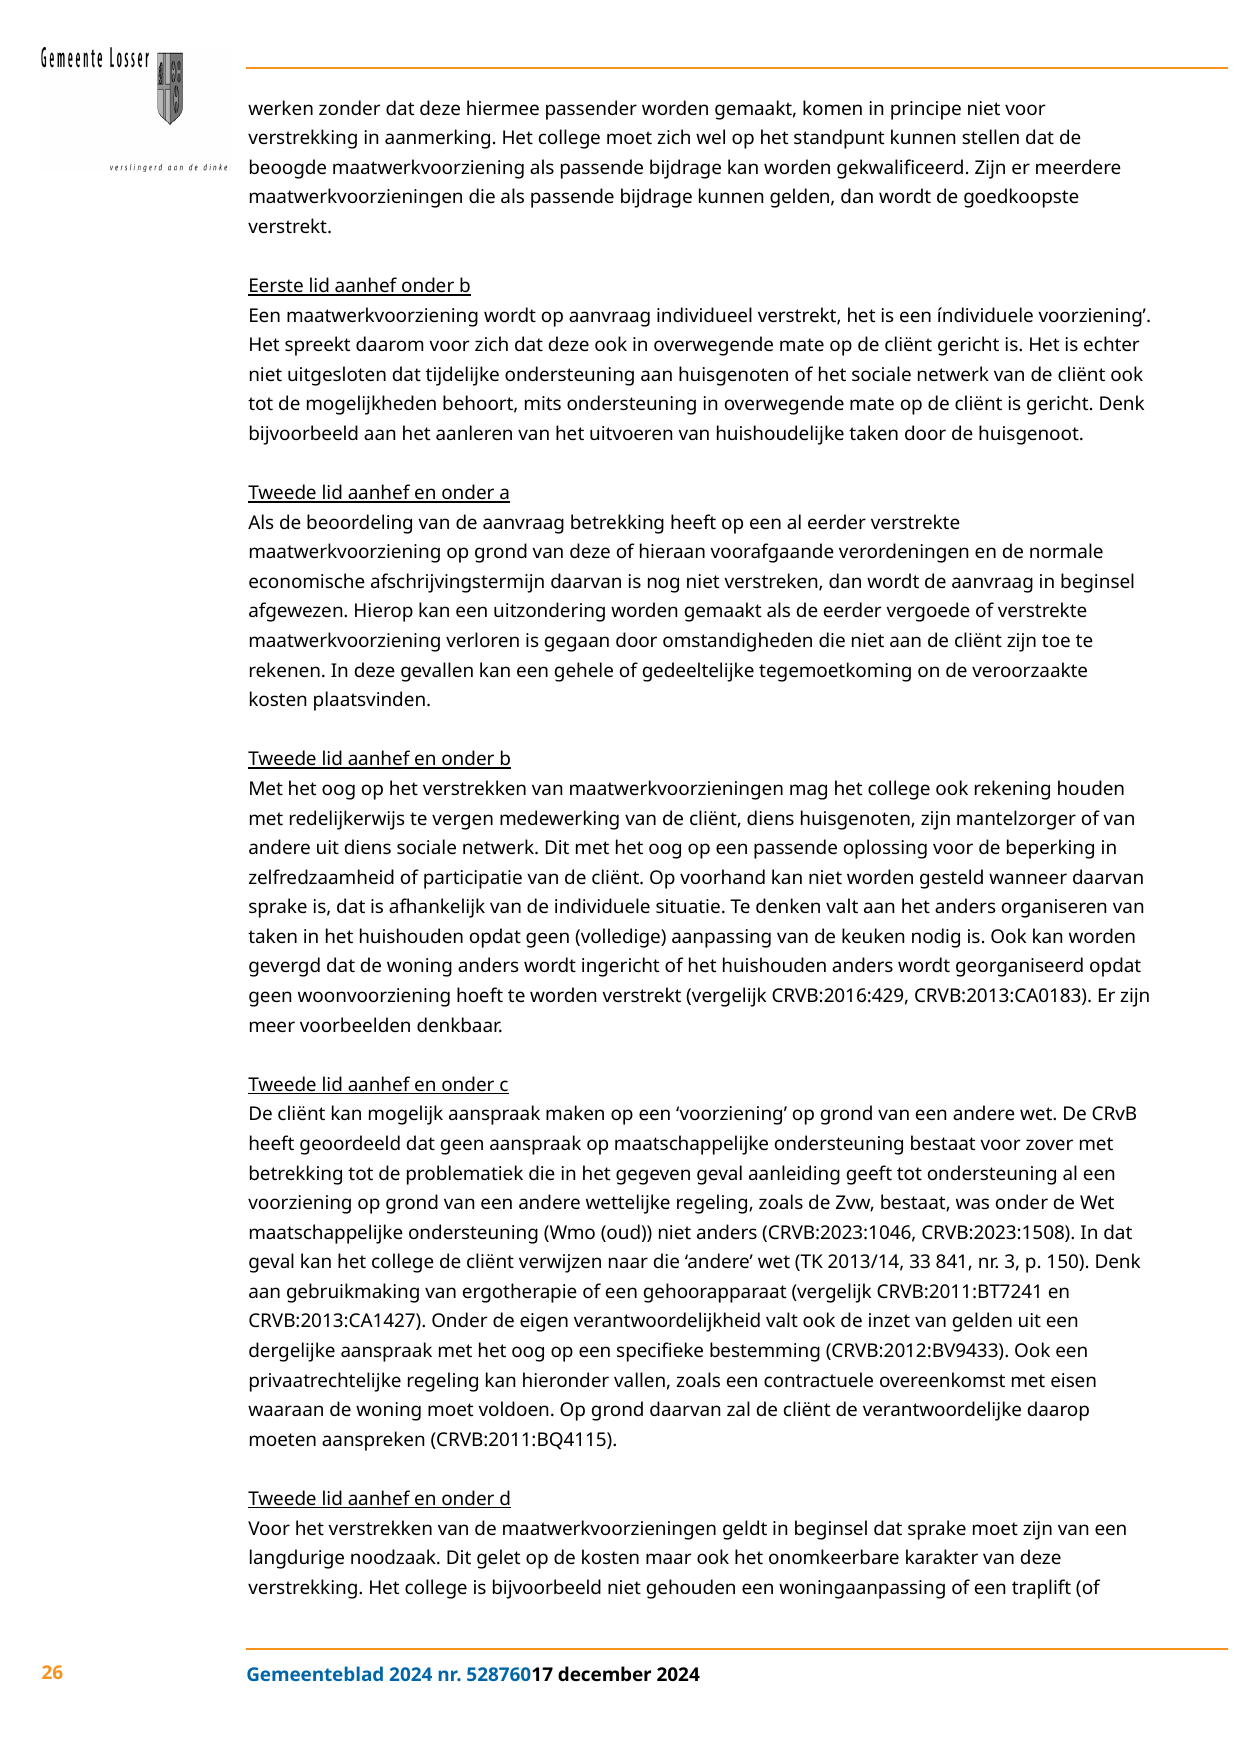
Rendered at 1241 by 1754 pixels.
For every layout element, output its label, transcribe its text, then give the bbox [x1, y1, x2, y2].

text De cliënt kan mogelijk aanspraak maken op een ‘voorziening’ op grond van een andere wet. De CRvB heeft geoordeeld dat geen aanspraak op maatschappelijke ondersteuning bestaat voor zover met betrekking tot de problematiek die in het gegeven geval aanleiding geeft tot ondersteuning al een voorziening op grond van een andere wettelijke regeling, zoals de Zvw, bestaat, was onder de Wet maatschappelijke ondersteuning (Wmo (oud)) niet anders (CRVB:2023:1046, CRVB:2023:1508). In dat geval kan het college de cliënt verwijzen naar die ‘andere’ wet (TK 2013/14, 33 841, nr. 3, p. 150). Denk aan gebruikmaking van ergotherapie of een gehoorapparaat (vergelijk CRVB:2011:BT7241 en CRVB:2013:CA1427). Onder de eigen verantwoordelijkheid valt ook de inzet van gelden uit een dergelijke aanspraak met het oog op een specifieke bestemming (CRVB:2012:BV9433). Ook een privaatrechtelijke regeling kan hieronder vallen, zoals een contractuele overeenkomst met eisen waaraan de woning moet voldoen. Op grond daarvan zal de cliënt de verantwoordelijke daarop moeten aanspreken (CRVB:2011:BQ4115). [248, 1101, 1152, 1452]
text Eerste lid aanhef onder b [248, 272, 1152, 298]
text Als de beoordeling van de aanvraag betrekking heeft op een al eerder verstrekte maatwerkvoorziening op grond van deze of hieraan voorafgaande verordeningen en de normale economische afschrijvingstermijn daarvan is nog niet verstreken, dan wordt de aanvraag in beginsel afgewezen. Hierop kan een uitzondering worden gemaakt als de eerder vergoede of verstrekte maatwerkvoorziening verloren is gegaan door omstandigheden die niet aan de cliënt zijn toe te rekenen. In deze gevallen kan een gehele of gedeeltelijke tegemoetkoming on de veroorzaakte kosten plaatsvinden. [248, 509, 1152, 712]
text Tweede lid aanhef en onder c [248, 1071, 1152, 1097]
text Een maatwerkvoorziening wordt op aanvraag individueel verstrekt, het is een índividuele voorziening’. Het spreekt daarom voor zich dat deze ook in overwegende mate op de cliënt gericht is. Het is echter niet uitgesloten dat tijdelijke ondersteuning aan huisgenoten of het sociale netwerk van de cliënt ook tot de mogelijkheden behoort, mits ondersteuning in overwegende mate op de cliënt is gericht. Denk bijvoorbeeld aan het aanleren van het uitvoeren van huishoudelijke taken door de huisgenoot. [248, 302, 1152, 446]
text werken zonder dat deze hiermee passender worden gemaakt, komen in principe niet voor verstrekking in aanmerking. Het college moet zich wel op het standpunt kunnen stellen dat de beoogde maatwerkvoorziening als passende bijdrage kan worden gekwalificeerd. Zijn er meerdere maatwerkvoorzieningen die als passende bijdrage kunnen gelden, dan wordt de goedkoopste verstrekt. [248, 95, 1152, 239]
picture [41, 47, 231, 172]
text Voor het verstrekken van de maatwerkvoorzieningen geldt in beginsel dat sprake moet zijn van een langdurige noodzaak. Dit gelet op de kosten maar ook het onomkeerbare karakter van deze verstrekking. Het college is bijvoorbeeld niet gehouden een woningaanpassing of een traplift (of [248, 1515, 1152, 1600]
text Tweede lid aanhef en onder d [248, 1485, 1152, 1511]
text Tweede lid aanhef en onder a [248, 479, 1152, 505]
text Tweede lid aanhef en onder b [248, 746, 1152, 771]
text Met het oog op het verstrekken van maatwerkvoorzieningen mag het college ook rekening houden met redelijkerwijs te vergen medewerking van de cliënt, diens huisgenoten, zijn mantelzorger of van andere uit diens sociale netwerk. Dit met het oog op een passende oplossing voor de beperking in zelfredzaamheid of participatie van de cliënt. Op voorhand kan niet worden gesteld wanneer daarvan sprake is, dat is afhankelijk van de individuele situatie. Te denken valt aan het anders organiseren van taken in het huishouden opdat geen (volledige) aanpassing van de keuken nodig is. Ook kan worden gevergd dat de woning anders wordt ingericht of het huishouden anders wordt georganiseerd opdat geen woonvoorziening hoeft te worden verstrekt (vergelijk CRVB:2016:429, CRVB:2013:CA0183). Er zijn meer voorbeelden denkbaar. [248, 775, 1152, 1038]
